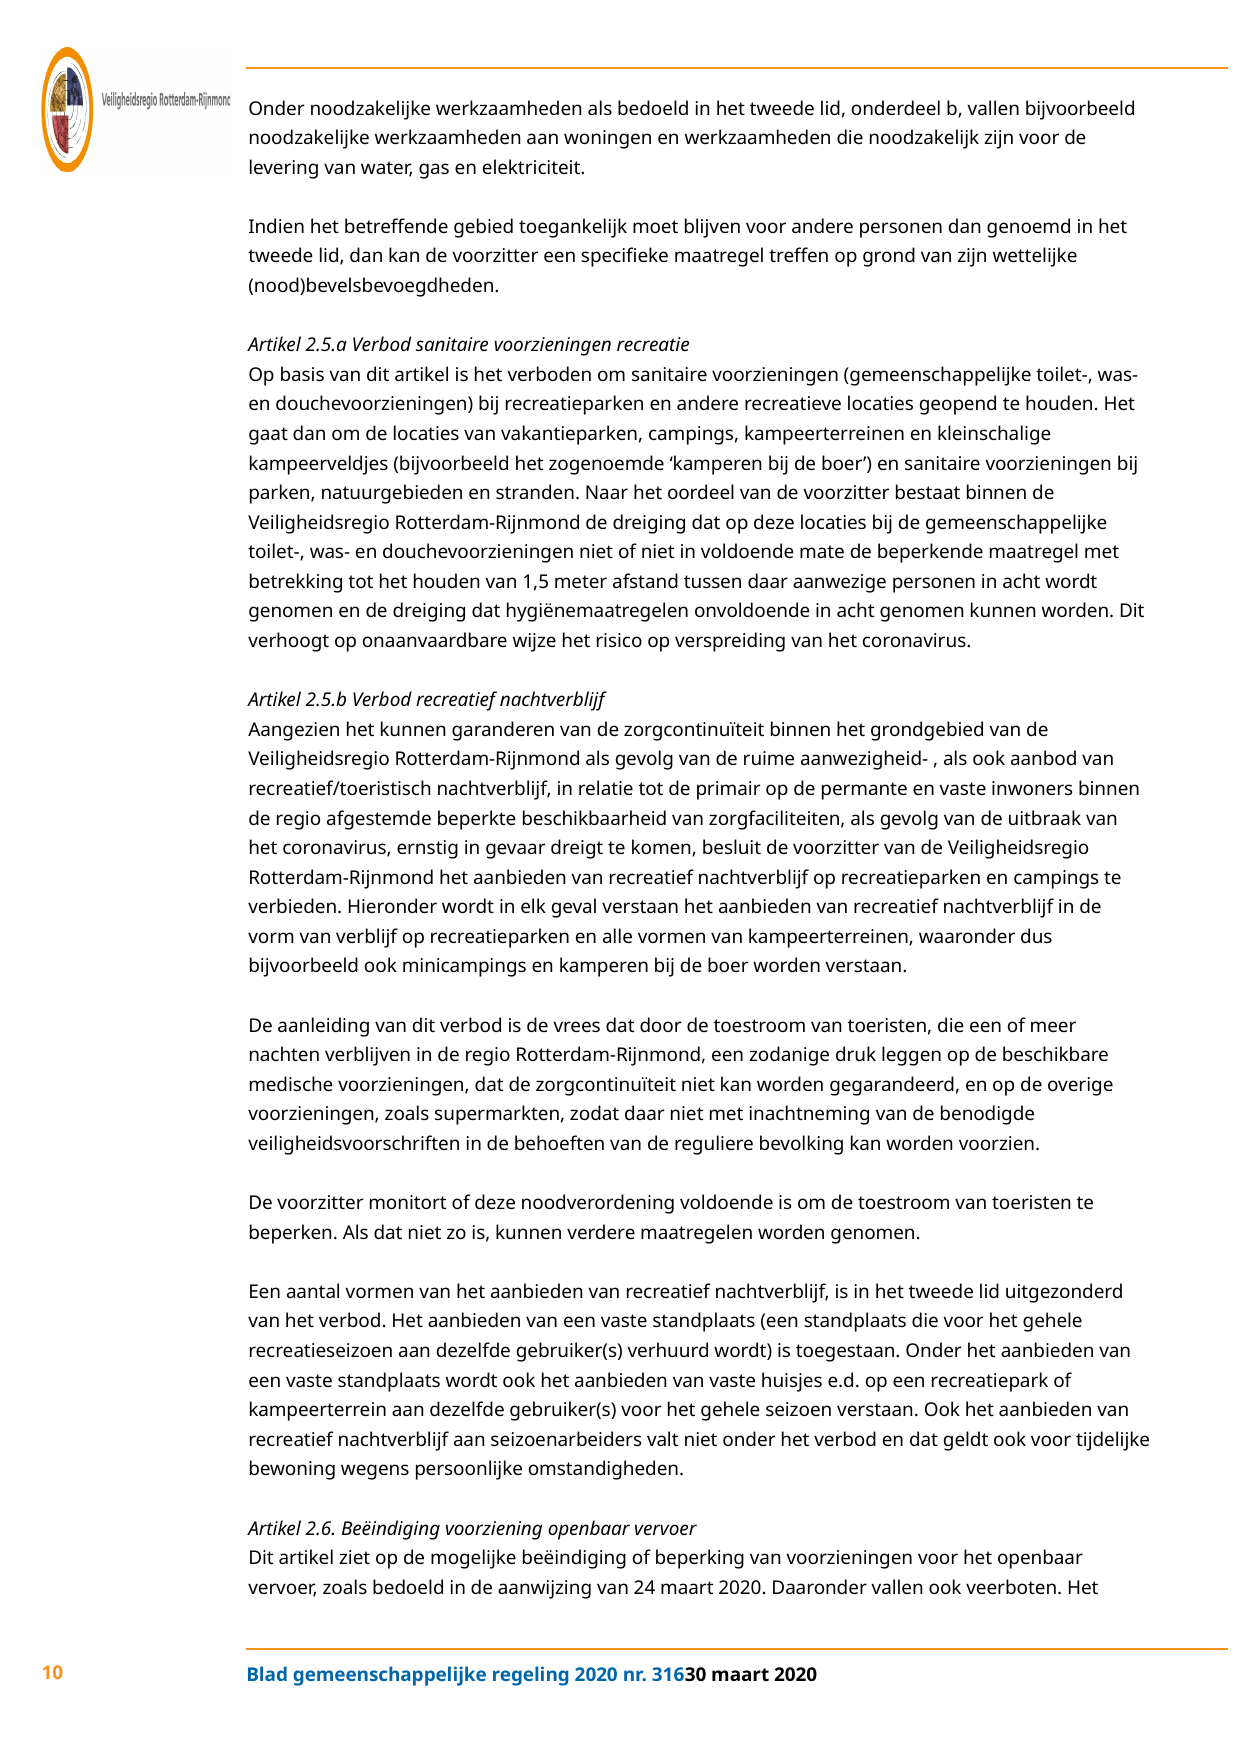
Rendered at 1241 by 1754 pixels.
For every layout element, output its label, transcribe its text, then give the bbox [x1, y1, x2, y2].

text Op basis van dit artikel is het verboden om sanitaire voorzieningen (gemeenschappelijke toilet-, was- en douchevoorzieningen) bij recreatieparken en andere recreatieve locaties geopend te houden. Het gaat dan om de locaties van vakantieparken, campings, kampeerterreinen en kleinschalige kampeerveldjes (bijvoorbeeld het zogenoemde ‘kamperen bij de boer’) en sanitaire voorzieningen bij parken, natuurgebieden en stranden. Naar het oordeel van de voorzitter bestaat binnen de Veiligheidsregio Rotterdam-Rijnmond de dreiging dat op deze locaties bij de gemeenschappelijke toilet-, was- en douchevoorzieningen niet of niet in voldoende mate de beperkende maatregel met betrekking tot het houden van 1,5 meter afstand tussen daar aanwezige personen in acht wordt genomen en de dreiging dat hygiënemaatregelen onvoldoende in acht genomen kunnen worden. Dit verhoogt op onaanvaardbare wijze het risico op verspreiding van het coronavirus. [248, 361, 1152, 653]
text Dit artikel ziet op de mogelijke beëindiging of beperking van voorzieningen voor het openbaar vervoer, zoals bedoeld in de aanwijzing van 24 maart 2020. Daaronder vallen ook veerboten. Het [248, 1544, 1152, 1600]
text Indien het betreffende gebied toegankelijk moet blijven voor andere personen dan genoemd in het tweede lid, dan kan de voorzitter een specifieke maatregel treffen op grond van zijn wettelijke (nood)bevelsbevoegdheden. [248, 213, 1152, 298]
text Artikel 2.5.a Verbod sanitaire voorzieningen recreatie [248, 331, 1152, 357]
text Aangezien het kunnen garanderen van de zorgcontinuïteit binnen het grondgebied van de Veiligheidsregio Rotterdam-Rijnmond als gevolg van de ruime aanwezigheid- , als ook aanbod van recreatief/toeristisch nachtverblijf, in relatie tot de primair op de permante en vaste inwoners binnen de regio afgestemde beperkte beschikbaarheid van zorgfaciliteiten, als gevolg van de uitbraak van het coronavirus, ernstig in gevaar dreigt te komen, besluit de voorzitter van de Veiligheidsregio Rotterdam-Rijnmond het aanbieden van recreatief nachtverblijf op recreatieparken en campings te verbieden. Hieronder wordt in elk geval verstaan het aanbieden van recreatief nachtverblijf in de vorm van verblijf op recreatieparken en alle vormen van kampeerterreinen, waaronder dus bijvoorbeeld ook minicampings en kamperen bij de boer worden verstaan. [248, 716, 1152, 978]
text Artikel 2.6. Beëindiging voorziening openbaar vervoer [248, 1515, 1152, 1541]
text De voorzitter monitort of deze noodverordening voldoende is om de toestroom van toeristen te beperken. Als dat niet zo is, kunnen verdere maatregelen worden genomen. [248, 1189, 1152, 1245]
text De aanleiding van dit verbod is de vrees dat door de toestroom van toeristen, die een of meer nachten verblijven in de regio Rotterdam-Rijnmond, een zodanige druk leggen op de beschikbare medische voorzieningen, dat de zorgcontinuïteit niet kan worden gegarandeerd, en op de overige voorzieningen, zoals supermarkten, zodat daar niet met inachtneming van de benodigde veiligheidsvoorschriften in de behoeften van de reguliere bevolking kan worden voorzien. [248, 1012, 1152, 1156]
picture [41, 47, 231, 172]
text Een aantal vormen van het aanbieden van recreatief nachtverblijf, is in het tweede lid uitgezonderd van het verbod. Het aanbieden van een vaste standplaats (een standplaats die voor het gehele recreatieseizoen aan dezelfde gebruiker(s) verhuurd wordt) is toegestaan. Onder het aanbieden van een vaste standplaats wordt ook het aanbieden van vaste huisjes e.d. op een recreatiepark of kampeerterrein aan dezelfde gebruiker(s) voor het gehele seizoen verstaan. Ook het aanbieden van recreatief nachtverblijf aan seizoenarbeiders valt niet onder het verbod en dat geldt ook voor tijdelijke bewoning wegens persoonlijke omstandigheden. [248, 1278, 1152, 1481]
text Onder noodzakelijke werkzaamheden als bedoeld in het tweede lid, onderdeel b, vallen bijvoorbeeld noodzakelijke werkzaamheden aan woningen en werkzaamheden die noodzakelijk zijn voor de levering van water, gas en elektriciteit. [248, 95, 1152, 180]
text Artikel 2.5.b Verbod recreatief nachtverblijf [248, 686, 1152, 712]
